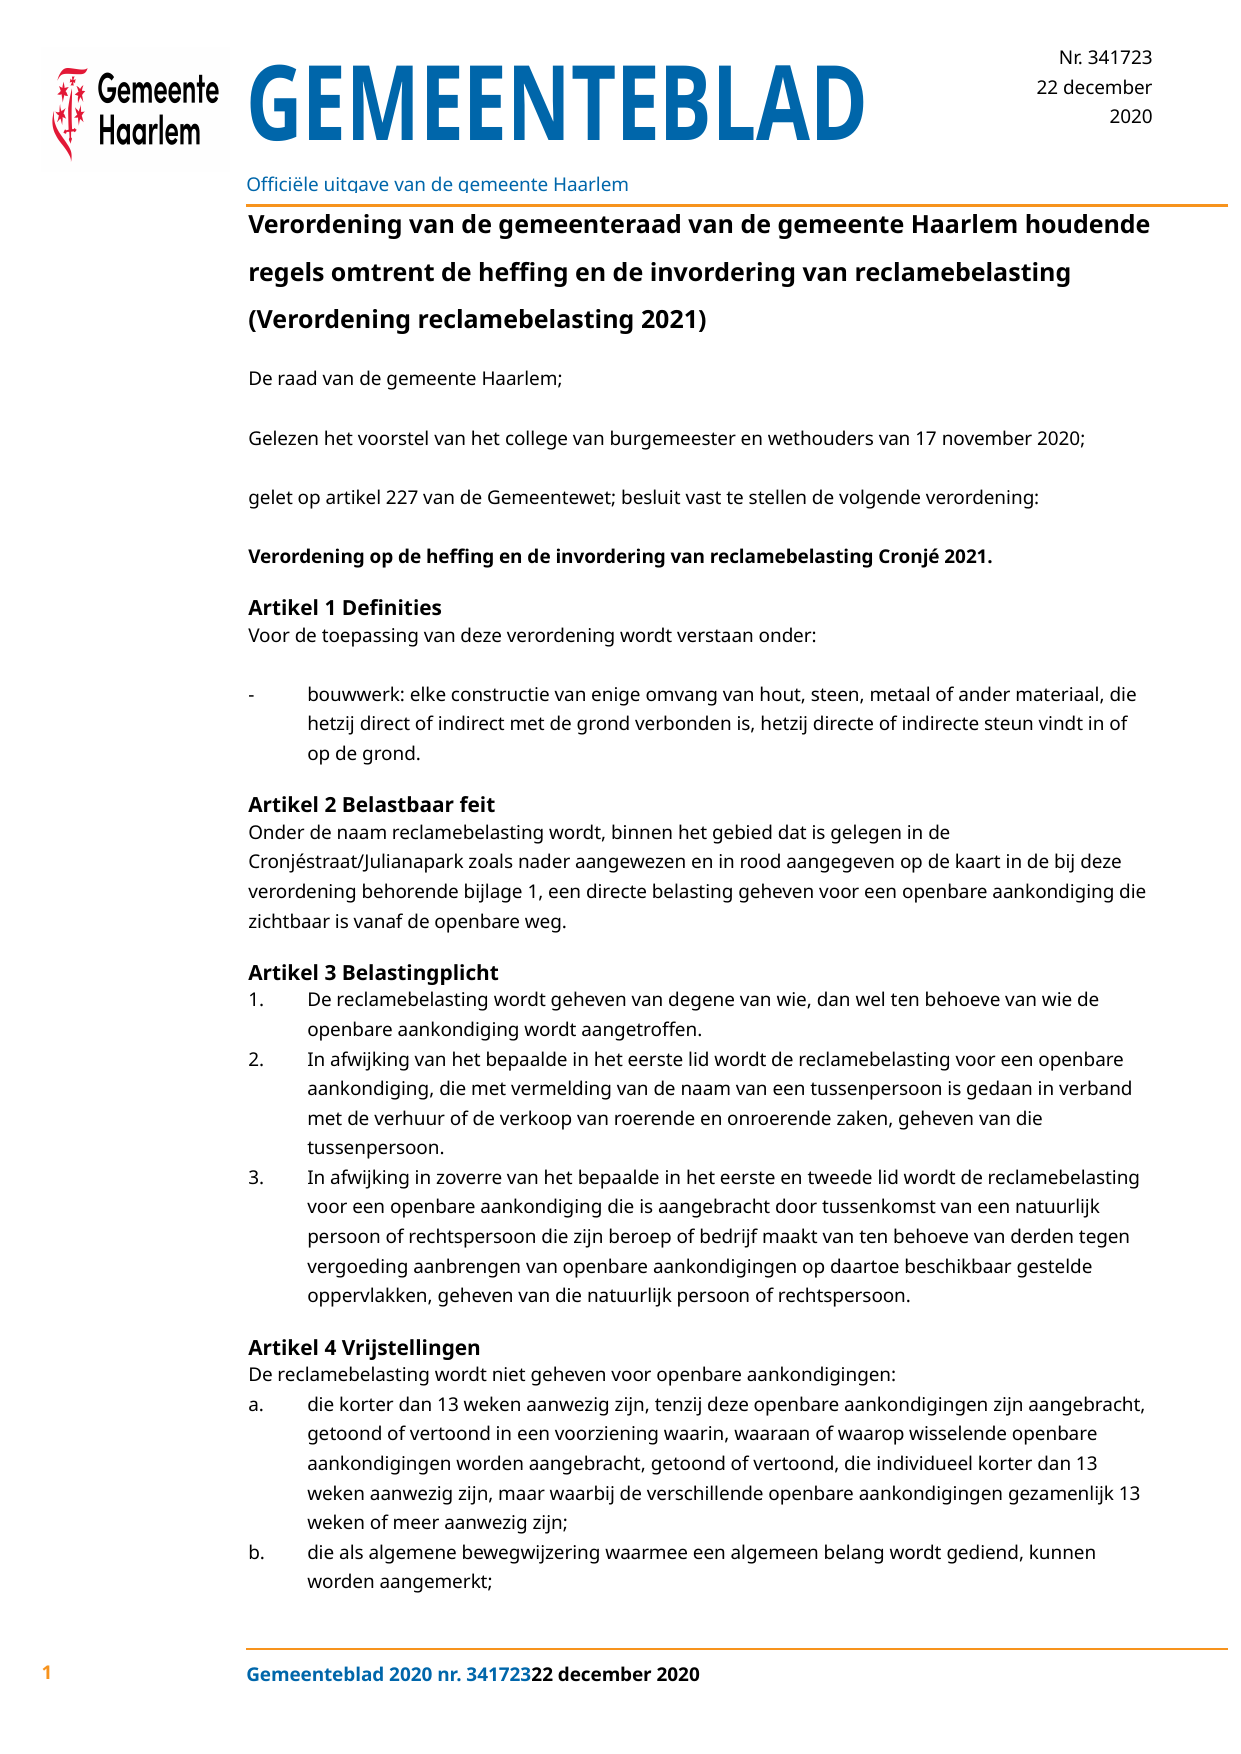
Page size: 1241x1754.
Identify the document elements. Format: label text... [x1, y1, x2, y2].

text gelet op artikel 227 van de Gemeentewet; besluit vast te stellen de volgende verordening: [248, 484, 1152, 509]
text Voor de toepassing van deze verordening wordt verstaan onder: [248, 622, 1152, 648]
list die als algemene bewegwijzering waarmee een algemeen belang wordt gediend, kunnen worden aangemerkt; [248, 1539, 1152, 1594]
list bouwwerk: elke constructie van enige omvang van hout, steen, metaal of ander materiaal, die hetzij direct of indirect met de grond verbonden is, hetzij directe of indirecte steun vindt in of op de grond. [248, 681, 1152, 766]
text Artikel 2 Belastbaar feit [248, 791, 1152, 819]
text De reclamebelasting wordt niet geheven voor openbare aankondigingen: [248, 1361, 1152, 1387]
text Onder de naam reclamebelasting wordt, binnen het gebied dat is gelegen in de Cronjéstraat/Julianapark zoals nader aangewezen en in rood aangegeven op de kaart in de bij deze verordening behorende bijlage 1, een directe belasting geheven voor een openbare aankondiging die zichtbaar is vanaf de openbare weg. [248, 819, 1152, 933]
text Verordening van de gemeenteraad van de gemeente Haarlem houdende regels omtrent de heffing en de invordering van reclamebelasting (Verordening reclamebelasting 2021) [248, 207, 1152, 336]
text Verordening op de heffing en de invordering van reclamebelasting Cronjé 2021. [248, 543, 1152, 569]
list die korter dan 13 weken aanwezig zijn, tenzij deze openbare aankondigingen zijn aangebracht, getoond of vertoond in een voorziening waarin, waaraan of waarop wisselende openbare aankondigingen worden aangebracht, getoond of vertoond, die individueel korter dan 13 weken aanwezig zijn, maar waarbij de verschillende openbare aankondigingen gezamenlijk 13 weken of meer aanwezig zijn; [248, 1391, 1152, 1535]
list In afwijking van het bepaalde in het eerste lid wordt de reclamebelasting voor een openbare aankondiging, die met vermelding van de naam van een tussenpersoon is gedaan in verband met de verhuur of de verkoop van roerende en onroerende zaken, geheven van die tussenpersoon. [248, 1046, 1152, 1160]
list De reclamebelasting wordt geheven van degene van wie, dan wel ten behoeve van wie de openbare aankondiging wordt aangetroffen. [248, 987, 1152, 1042]
list In afwijking in zoverre van het bepaalde in het eerste en tweede lid wordt de reclamebelasting voor een openbare aankondiging die is aangebracht door tussenkomst van een natuurlijk persoon of rechtspersoon die zijn beroep of bedrijf maakt van ten behoeve van derden tegen vergoeding aanbrengen van openbare aankondigingen op daartoe beschikbaar gestelde oppervlakken, geheven van die natuurlijk persoon of rechtspersoon. [248, 1164, 1152, 1308]
picture [41, 47, 231, 172]
text Artikel 3 Belastingplicht [248, 958, 1152, 987]
text Artikel 4 Vrijstellingen [248, 1333, 1152, 1361]
text De raad van de gemeente Haarlem; [248, 366, 1152, 391]
text Artikel 1 Definities [248, 593, 1152, 622]
text Gelezen het voorstel van het college van burgemeester en wethouders van 17 november 2020; [248, 425, 1152, 450]
